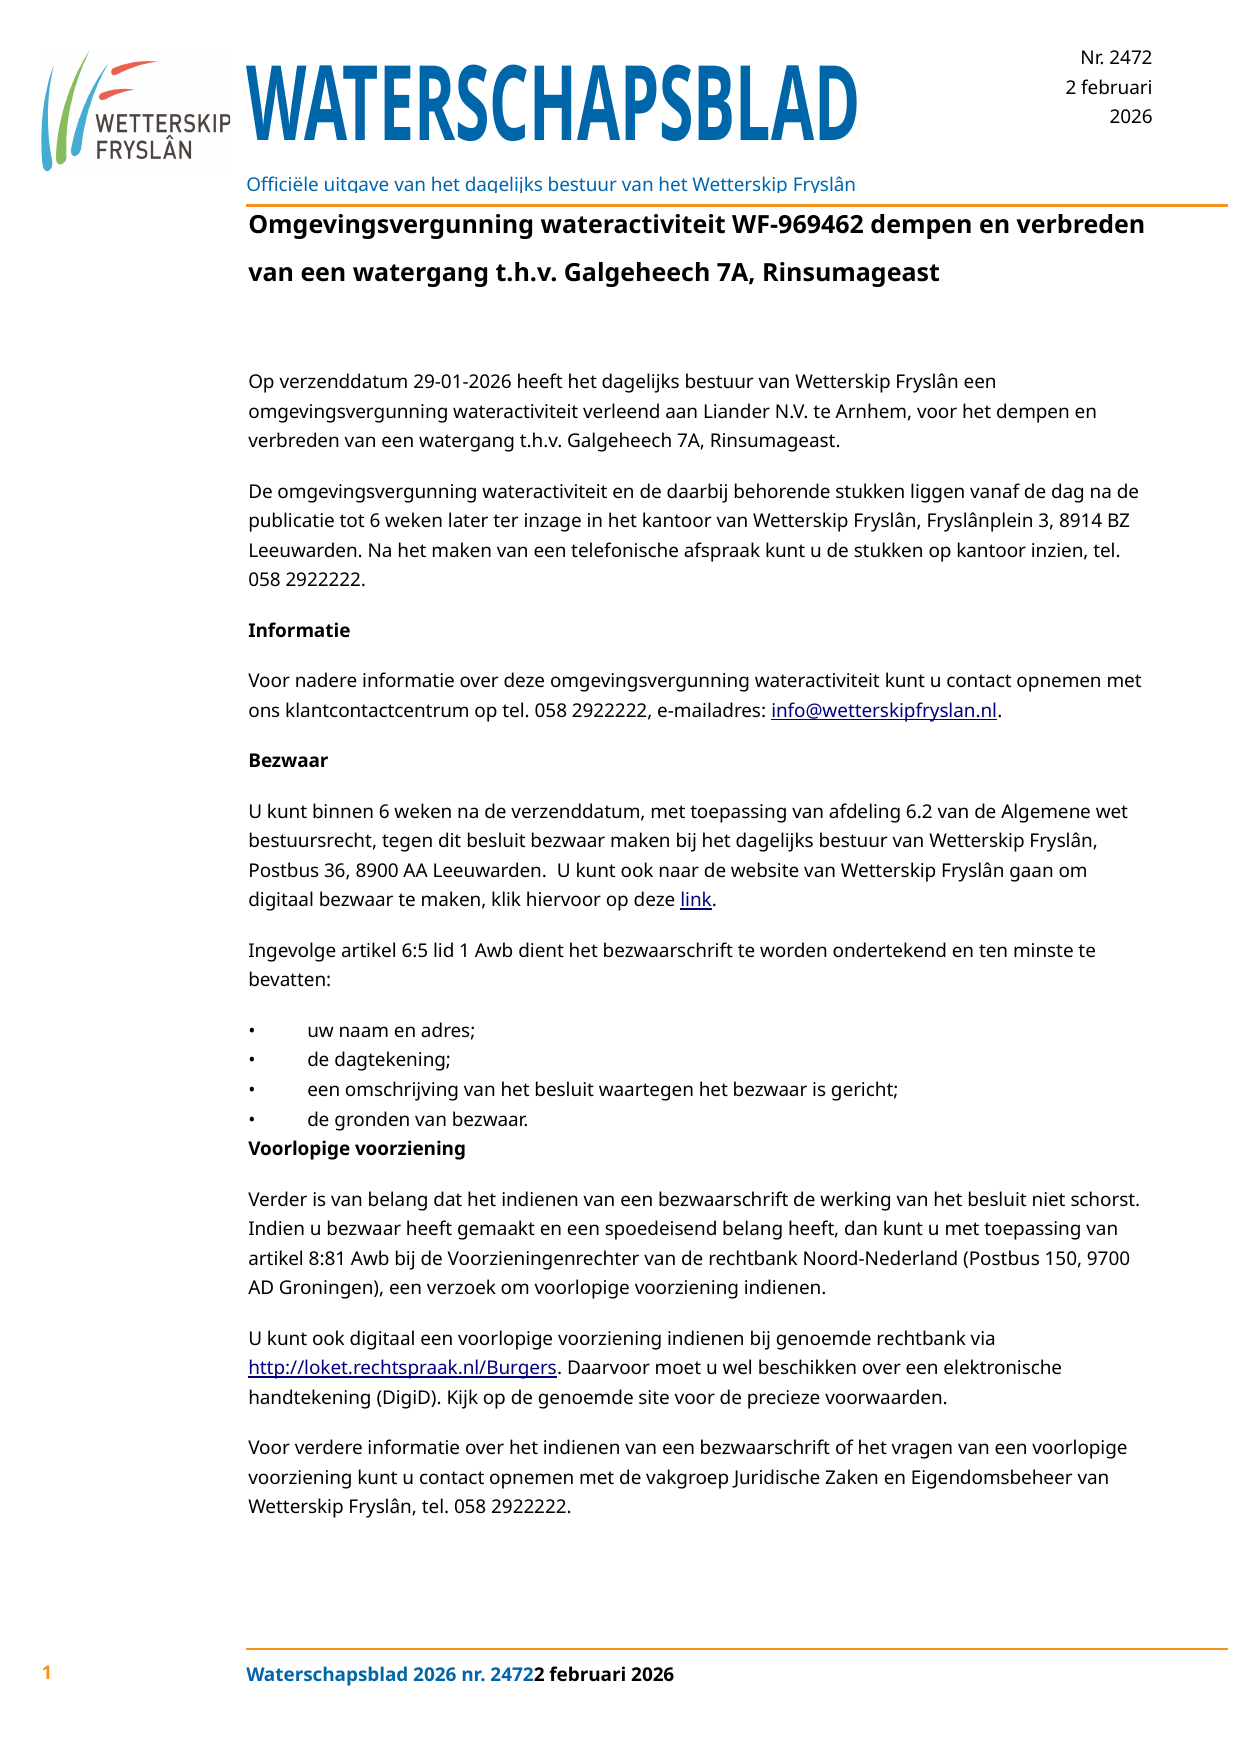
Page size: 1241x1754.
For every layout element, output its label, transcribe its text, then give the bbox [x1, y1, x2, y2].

list de gronden van bezwaar. [248, 1106, 1152, 1132]
list uw naam en adres; [248, 1017, 1152, 1043]
text U kunt ook digitaal een voorlopige voorziening indienen bij genoemde rechtbank via http://loket.rechtspraak.nl/Burgers. Daarvoor moet u wel beschikken over een elektronische handtekening (DigiD). Kijk op de genoemde site voor de precieze voorwaarden. [248, 1325, 1152, 1410]
text De omgevingsvergunning wateractiviteit en de daarbij behorende stukken liggen vanaf de dag na de publicatie tot 6 weken later ter inzage in het kantoor van Wetterskip Fryslân, Fryslânplein 3, 8914 BZ Leeuwarden. Na het maken van een telefonische afspraak kunt u de stukken op kantoor inzien, tel. 058 2922222. [248, 478, 1152, 592]
list een omschrijving van het besluit waartegen het bezwaar is gericht; [248, 1076, 1152, 1102]
text Voor nadere informatie over deze omgevingsvergunning wateractiviteit kunt u contact opnemen met ons klantcontactcentrum op tel. 058 2922222, e-mailadres: info@wetterskipfryslan.nl. [248, 667, 1152, 723]
text Verder is van belang dat het indienen van een bezwaarschrift de werking van het besluit niet schorst. Indien u bezwaar heeft gemaakt en een spoedeisend belang heeft, dan kunt u met toepassing van artikel 8:81 Awb bij de Voorzieningenrechter van de rechtbank Noord-Nederland (Postbus 150, 9700 AD Groningen), een verzoek om voorlopige voorziening indienen. [248, 1186, 1152, 1300]
text Voor verdere informatie over het indienen van een bezwaarschrift of het vragen van een voorlopige voorziening kunt u contact opnemen met de vakgroep Juridische Zaken en Eigendomsbeheer van Wetterskip Fryslân, tel. 058 2922222. [248, 1434, 1152, 1519]
text Ingevolge artikel 6:5 lid 1 Awb dient het bezwaarschrift te worden ondertekend en ten minste te bevatten: [248, 937, 1152, 992]
text Bezwaar [248, 747, 1152, 773]
text Op verzenddatum 29-01-2026 heeft het dagelijks bestuur van Wetterskip Fryslân een omgevingsvergunning wateractiviteit verleend aan Liander N.V. te Arnhem, voor het dempen en verbreden van een watergang t.h.v. Galgeheech 7A, Rinsumageast. [248, 368, 1152, 453]
text Voorlopige voorziening [248, 1135, 1152, 1161]
list de dagtekening; [248, 1047, 1152, 1072]
text Omgevingsvergunning wateractiviteit WF-969462 dempen en verbreden van een watergang t.h.v. Galgeheech 7A, Rinsumageast [248, 207, 1152, 288]
text U kunt binnen 6 weken na de verzenddatum, met toepassing van afdeling 6.2 van de Algemene wet bestuursrecht, tegen dit besluit bezwaar maken bij het dagelijks bestuur van Wetterskip Fryslân, Postbus 36, 8900 AA Leeuwarden. U kunt ook naar de website van Wetterskip Fryslân gaan om digitaal bezwaar te maken, klik hiervoor op deze link. [248, 798, 1152, 912]
text Informatie [248, 617, 1152, 643]
picture [41, 47, 231, 172]
